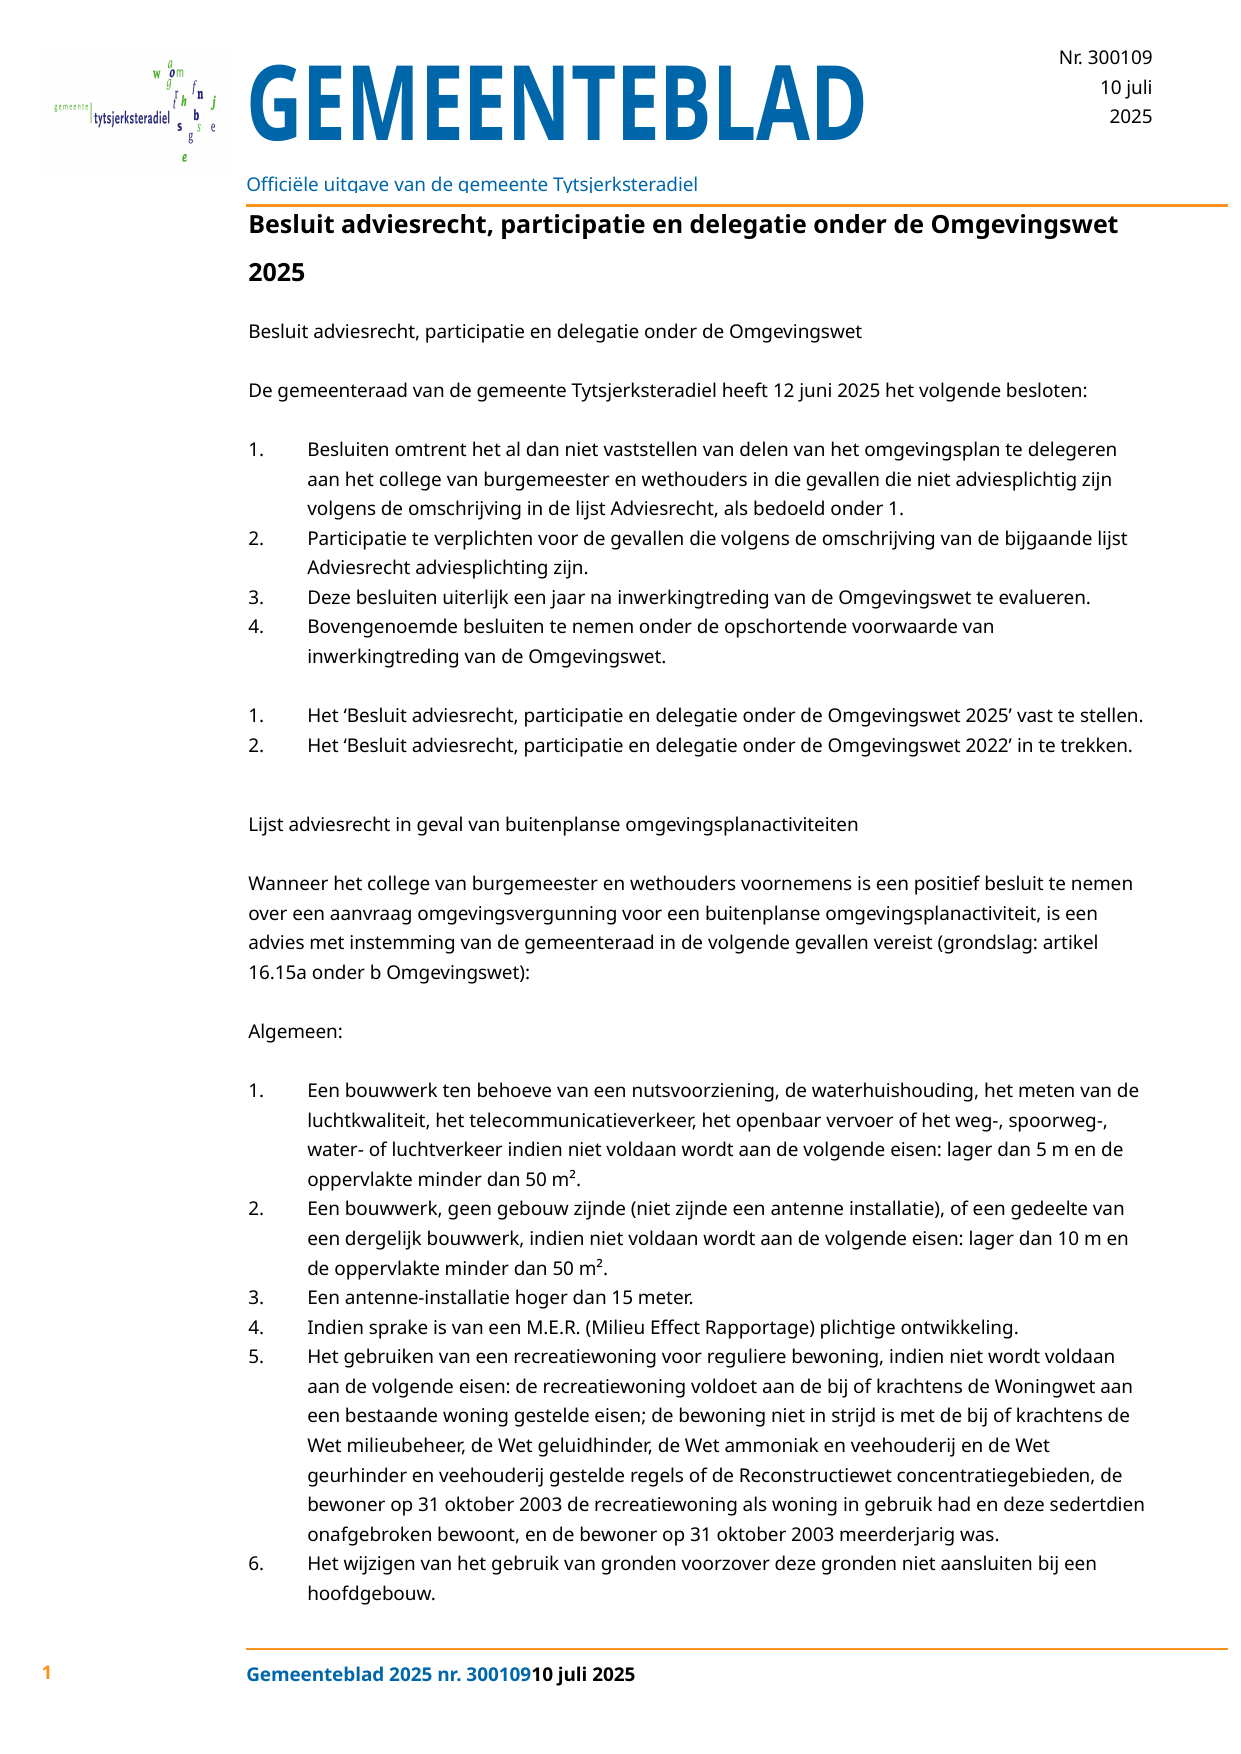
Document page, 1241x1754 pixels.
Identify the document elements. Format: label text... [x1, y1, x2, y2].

text Lijst adviesrecht in geval van buitenplanse omgevingsplanactiviteiten [248, 811, 1152, 837]
text Wanneer het college van burgemeester en wethouders voornemens is een positief besluit te nemen over een aanvraag omgevingsvergunning voor een buitenplanse omgevingsplanactiviteit, is een advies met instemming van de gemeenteraad in de volgende gevallen vereist (grondslag: artikel 16.15a onder b Omgevingswet): [248, 870, 1152, 984]
text Algemeen: [248, 1018, 1152, 1044]
text De gemeenteraad van de gemeente Tytsjerksteradiel heeft 12 juni 2025 het volgende besloten: [248, 377, 1152, 403]
list Een bouwwerk ten behoeve van een nutsvoorziening, de waterhuishouding, het meten van de luchtkwaliteit, het telecommunicatieverkeer, het openbaar vervoer of het weg-, spoorweg-, water- of luchtverkeer indien niet voldaan wordt aan de volgende eisen: lager dan 5 m en de oppervlakte minder dan 50 m². [248, 1077, 1152, 1192]
list Het gebruiken van een recreatiewoning voor reguliere bewoning, indien niet wordt voldaan aan de volgende eisen: de recreatiewoning voldoet aan de bij of krachtens de Woningwet aan een bestaande woning gestelde eisen; de bewoning niet in strijd is met de bij of krachtens de Wet milieubeheer, de Wet geluidhinder, de Wet ammoniak en veehouderij en de Wet geurhinder en veehouderij gestelde regels of de Reconstructiewet concentratiegebieden, de bewoner op 31 oktober 2003 de recreatiewoning als woning in gebruik had en deze sedertdien onafgebroken bewoont, en de bewoner op 31 oktober 2003 meerderjarig was. [248, 1343, 1152, 1547]
list Het wijzigen van het gebruik van gronden voorzover deze gronden niet aansluiten bij een hoofdgebouw. [248, 1551, 1152, 1606]
list Een antenne-installatie hoger dan 15 meter. [248, 1284, 1152, 1310]
text Besluit adviesrecht, participatie en delegatie onder de Omgevingswet 2025 [248, 207, 1152, 288]
list Besluiten omtrent het al dan niet vaststellen van delen van het omgevingsplan te delegeren aan het college van burgemeester en wethouders in die gevallen die niet adviesplichtig zijn volgens de omschrijving in de lijst Adviesrecht, als bedoeld onder 1. [248, 436, 1152, 521]
list Indien sprake is van een M.E.R. (Milieu Effect Rapportage) plichtige ontwikkeling. [248, 1314, 1152, 1339]
list Het ‘Besluit adviesrecht, participatie en delegatie onder de Omgevingswet 2025’ vast te stellen. [248, 702, 1152, 728]
picture [41, 47, 231, 172]
list Bovengenoemde besluiten te nemen onder de opschortende voorwaarde van inwerkingtreding van de Omgevingswet. [248, 614, 1152, 669]
list Het ‘Besluit adviesrecht, participatie en delegatie onder de Omgevingswet 2022’ in te trekken. [248, 732, 1152, 758]
list Deze besluiten uiterlijk een jaar na inwerkingtreding van de Omgevingswet te evalueren. [248, 584, 1152, 610]
text Besluit adviesrecht, participatie en delegatie onder de Omgevingswet [248, 318, 1152, 344]
list Een bouwwerk, geen gebouw zijnde (niet zijnde een antenne installatie), of een gedeelte van een dergelijk bouwwerk, indien niet voldaan wordt aan de volgende eisen: lager dan 10 m en de oppervlakte minder dan 50 m². [248, 1196, 1152, 1280]
list Participatie te verplichten voor de gevallen die volgens de omschrijving van de bijgaande lijst Adviesrecht adviesplichting zijn. [248, 525, 1152, 580]
